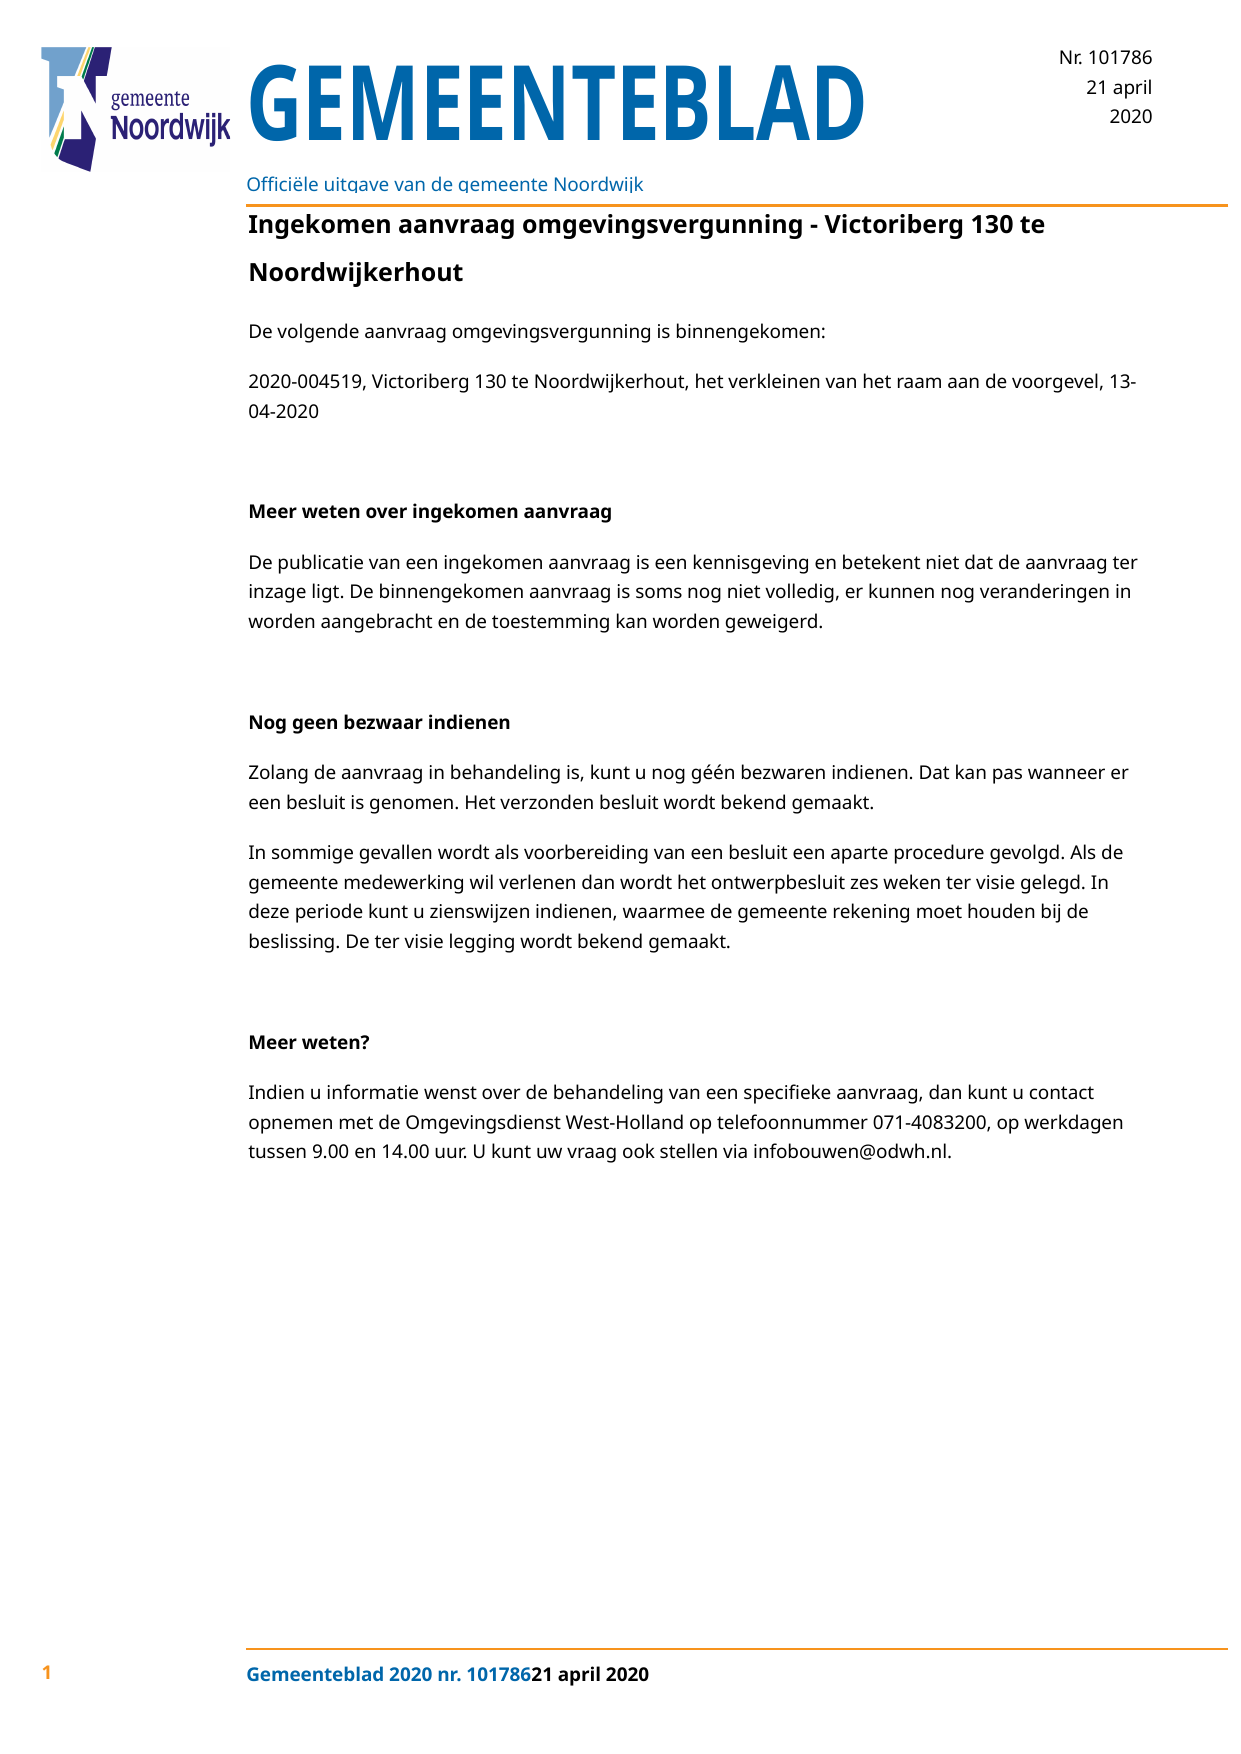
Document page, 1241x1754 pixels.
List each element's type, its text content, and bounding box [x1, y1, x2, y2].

text Ingekomen aanvraag omgevingsvergunning - Victoriberg 130 te Noordwijkerhout [248, 207, 1152, 288]
text Meer weten over ingekomen aanvraag [248, 499, 1152, 524]
text De publicatie van een ingekomen aanvraag is een kennisgeving en betekent niet dat de aanvraag ter inzage ligt. De binnengekomen aanvraag is soms nog niet volledig, er kunnen nog veranderingen in worden aangebracht en de toestemming kan worden geweigerd. [248, 549, 1152, 634]
text De volgende aanvraag omgevingsvergunning is binnengekomen: [248, 318, 1152, 344]
text Meer weten? [248, 1029, 1152, 1055]
text Indien u informatie wenst over de behandeling van een specifieke aanvraag, dan kunt u contact opnemen met de Omgevingsdienst West-Holland op telefoonnummer 071-4083200, op werkdagen tussen 9.00 en 14.00 uur. U kunt uw vraag ook stellen via infobouwen@odwh.nl. [248, 1079, 1152, 1164]
text Nog geen bezwaar indienen [248, 709, 1152, 735]
picture [41, 47, 231, 172]
text 2020-004519, Victoriberg 130 te Noordwijkerhout, het verkleinen van het raam aan de voorgevel, 13-04-2020 [248, 368, 1152, 424]
text Zolang de aanvraag in behandeling is, kunt u nog géén bezwaren indienen. Dat kan pas wanneer er een besluit is genomen. Het verzonden besluit wordt bekend gemaakt. [248, 759, 1152, 815]
text In sommige gevallen wordt als voorbereiding van een besluit een aparte procedure gevolgd. Als de gemeente medewerking wil verlenen dan wordt het ontwerpbesluit zes weken ter visie gelegd. In deze periode kunt u zienswijzen indienen, waarmee de gemeente rekening moet houden bij de beslissing. De ter visie legging wordt bekend gemaakt. [248, 839, 1152, 954]
